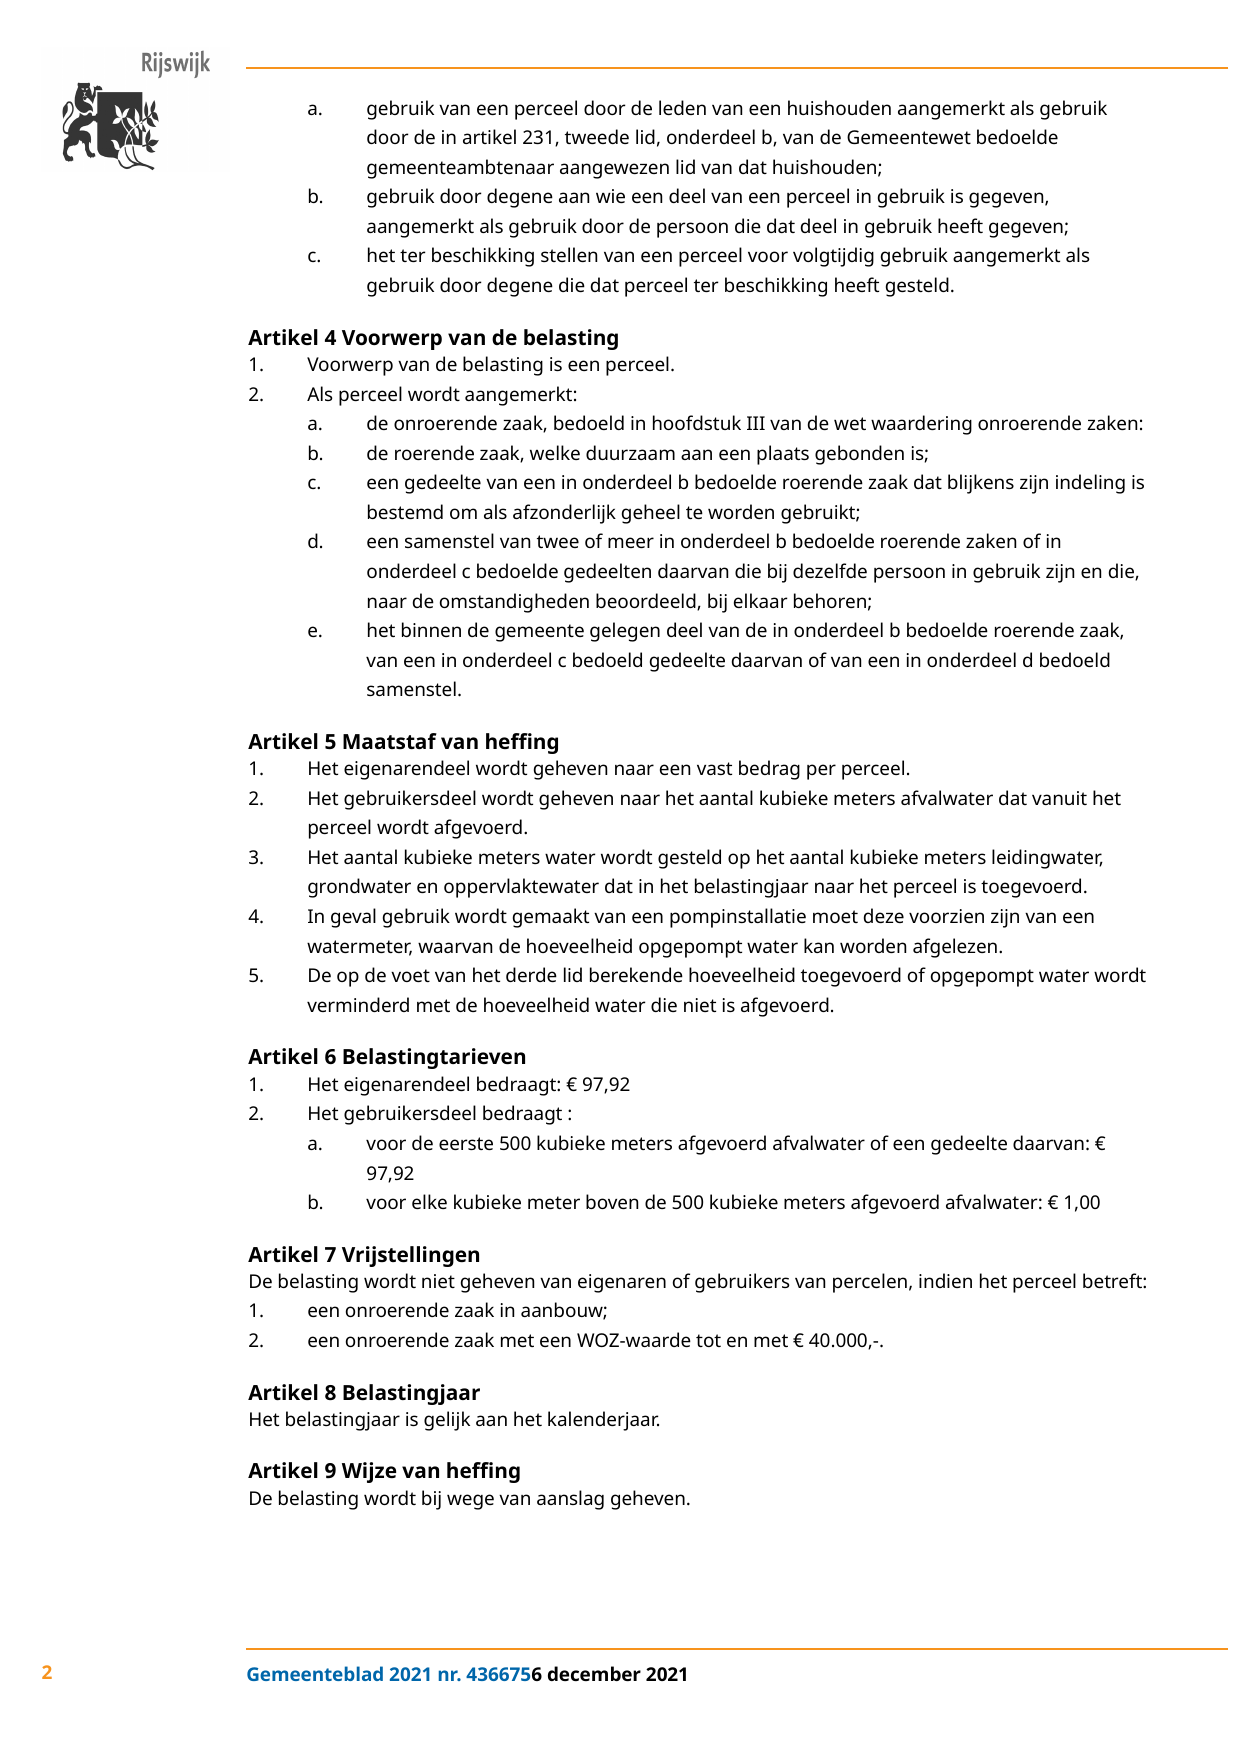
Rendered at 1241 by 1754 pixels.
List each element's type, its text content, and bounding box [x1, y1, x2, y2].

list het binnen de gemeente gelegen deel van de in onderdeel b bedoelde roerende zaak, van een in onderdeel c bedoeld gedeelte daarvan of van een in onderdeel d bedoeld samenstel. [307, 617, 1152, 702]
list gebruik door degene aan wie een deel van een perceel in gebruik is gegeven, aangemerkt als gebruik door de persoon die dat deel in gebruik heeft gegeven; [307, 183, 1152, 239]
text Artikel 9 Wijze van heffing [248, 1457, 1152, 1485]
list Het gebruikersdeel wordt geheven naar het aantal kubieke meters afvalwater dat vanuit het perceel wordt afgevoerd. [248, 785, 1152, 840]
text Artikel 7 Vrijstellingen [248, 1240, 1152, 1268]
text Artikel 8 Belastingjaar [248, 1378, 1152, 1406]
list In geval gebruik wordt gemaakt van een pompinstallatie moet deze voorzien zijn van een watermeter, waarvan de hoeveelheid opgepompt water kan worden afgelezen. [248, 903, 1152, 959]
list de roerende zaak, welke duurzaam aan een plaats gebonden is; [307, 440, 1152, 466]
list Het gebruikersdeel bedraagt : [248, 1101, 1152, 1126]
list Het aantal kubieke meters water wordt gesteld op het aantal kubieke meters leidingwater, grondwater en oppervlaktewater dat in het belastingjaar naar het perceel is toegevoerd. [248, 844, 1152, 899]
list een gedeelte van een in onderdeel b bedoelde roerende zaak dat blijkens zijn indeling is bestemd om als afzonderlijk geheel te worden gebruikt; [307, 469, 1152, 525]
list een onroerende zaak met een WOZ-waarde tot en met € 40.000,-. [248, 1327, 1152, 1353]
list de onroerende zaak, bedoeld in hoofdstuk III van de wet waardering onroerende zaken: [307, 410, 1152, 436]
text De belasting wordt niet geheven van eigenaren of gebruikers van percelen, indien het perceel betreft: [248, 1268, 1152, 1294]
list gebruik van een perceel door de leden van een huishouden aangemerkt als gebruik door de in artikel 231, tweede lid, onderdeel b, van de Gemeentewet bedoelde gemeenteambtenaar aangewezen lid van dat huishouden; [307, 95, 1152, 180]
text Artikel 5 Maatstaf van heffing [248, 727, 1152, 755]
list een samenstel van twee of meer in onderdeel b bedoelde roerende zaken of in onderdeel c bedoelde gedeelten daarvan die bij dezelfde persoon in gebruik zijn en die, naar de omstandigheden beoordeeld, bij elkaar behoren; [307, 529, 1152, 613]
list Als perceel wordt aangemerkt: [248, 381, 1152, 406]
list Het eigenarendeel bedraagt: € 97,92 [248, 1071, 1152, 1097]
text De belasting wordt bij wege van aanslag geheven. [248, 1485, 1152, 1511]
list De op de voet van het derde lid berekende hoeveelheid toegevoerd of opgepompt water wordt verminderd met de hoeveelheid water die niet is afgevoerd. [248, 962, 1152, 1018]
list voor elke kubieke meter boven de 500 kubieke meters afgevoerd afvalwater: € 1,00 [307, 1189, 1152, 1215]
list een onroerende zaak in aanbouw; [248, 1298, 1152, 1323]
list Voorwerp van de belasting is een perceel. [248, 351, 1152, 377]
list Het eigenarendeel wordt geheven naar een vast bedrag per perceel. [248, 755, 1152, 781]
text Artikel 4 Voorwerp van de belasting [248, 323, 1152, 351]
list het ter beschikking stellen van een perceel voor volgtijdig gebruik aangemerkt als gebruik door degene die dat perceel ter beschikking heeft gesteld. [307, 243, 1152, 298]
list voor de eerste 500 kubieke meters afgevoerd afvalwater of een gedeelte daarvan: € 97,92 [307, 1130, 1152, 1185]
text Artikel 6 Belastingtarieven [248, 1042, 1152, 1071]
picture [41, 47, 231, 172]
text Het belastingjaar is gelijk aan het kalenderjaar. [248, 1406, 1152, 1432]
